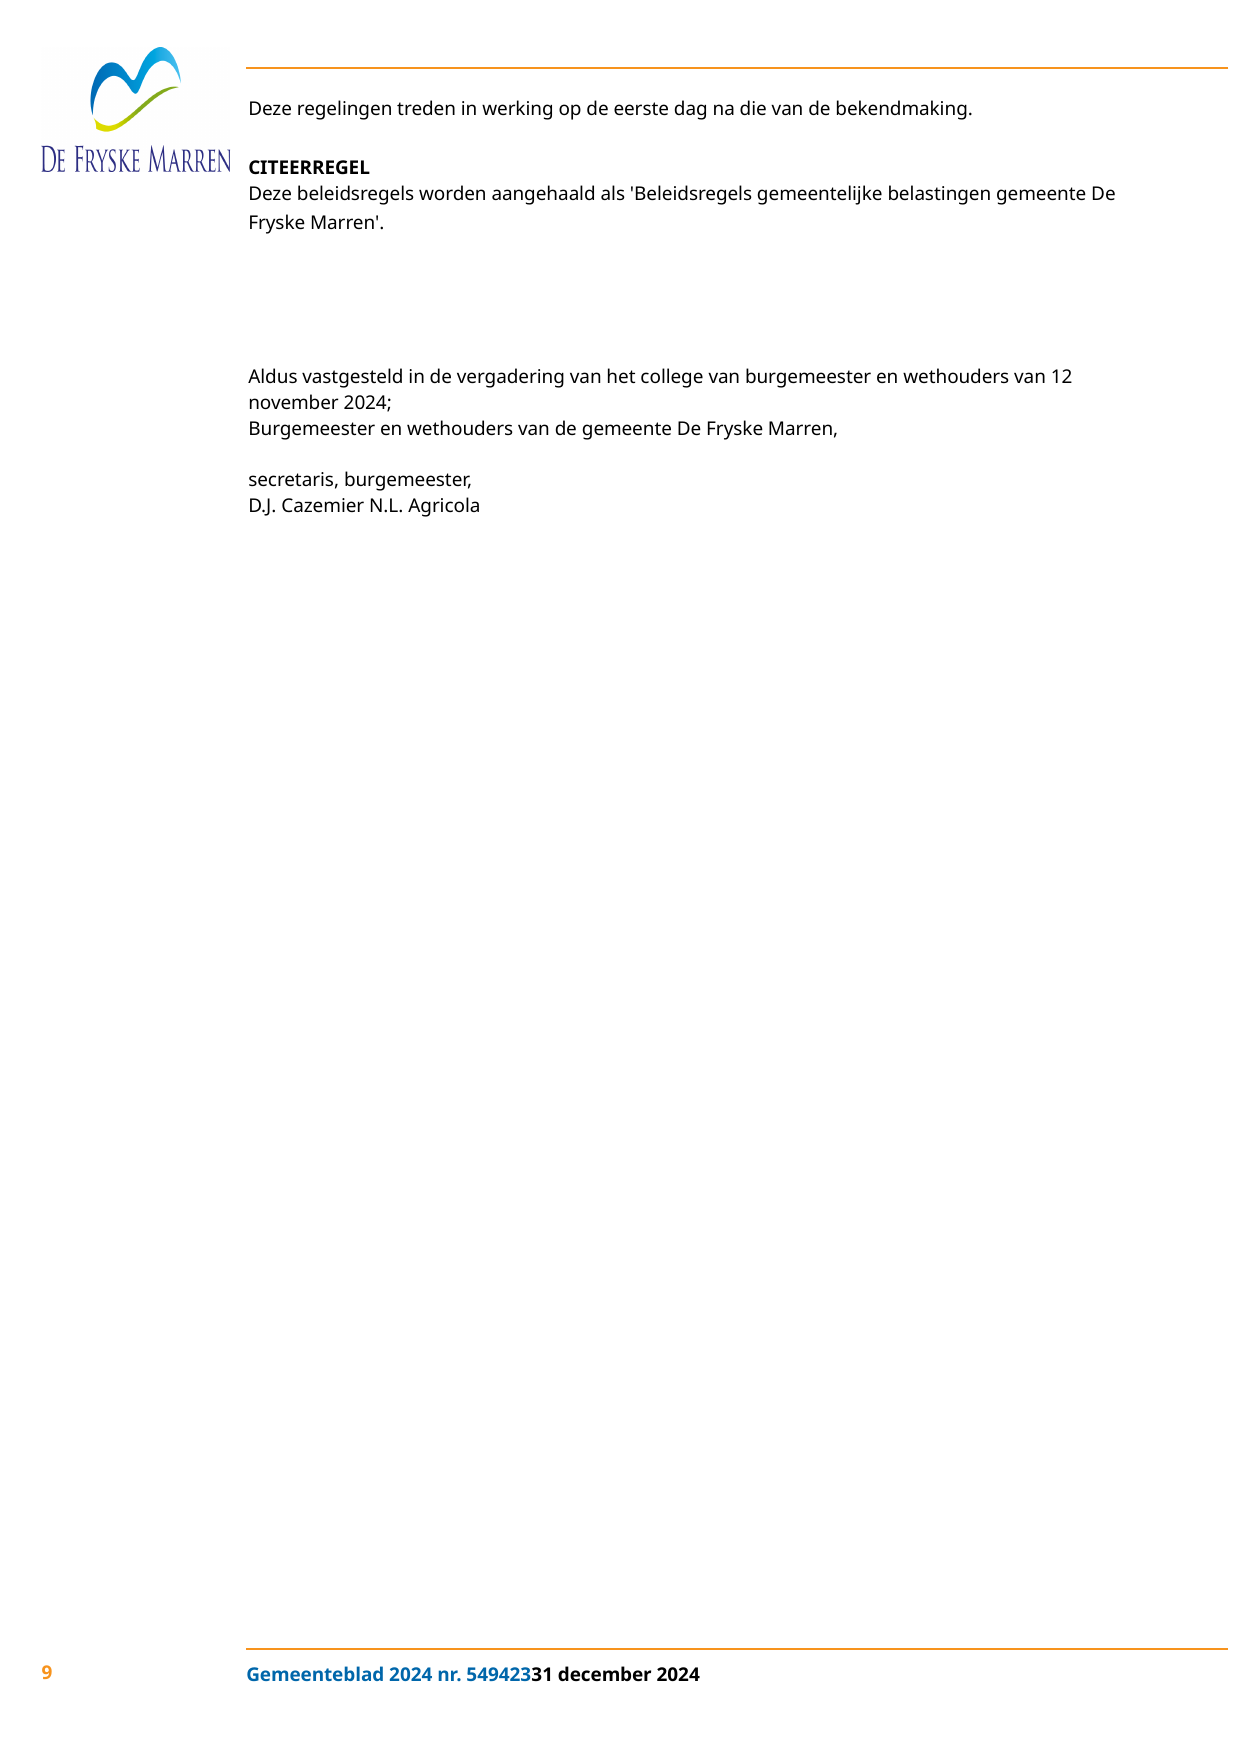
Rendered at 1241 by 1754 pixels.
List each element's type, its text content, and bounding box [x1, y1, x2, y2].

text Burgemeester en wethouders van de gemeente De Fryske Marren, [248, 415, 1152, 441]
text Deze regelingen treden in werking op de eerste dag na die van de bekendmaking. [248, 95, 1152, 121]
text secretaris, burgemeester, [248, 466, 1152, 492]
text Aldus vastgesteld in de vergadering van het college van burgemeester en wethouders van 12 november 2024; [248, 363, 1152, 415]
text Deze beleidsregels worden aangehaald als 'Beleidsregels gemeentelijke belastingen gemeente De Fryske Marren'. [248, 180, 1152, 235]
picture [41, 47, 231, 172]
text D.J. Cazemier N.L. Agricola [248, 492, 1152, 518]
text CITEERREGEL [248, 154, 1152, 180]
